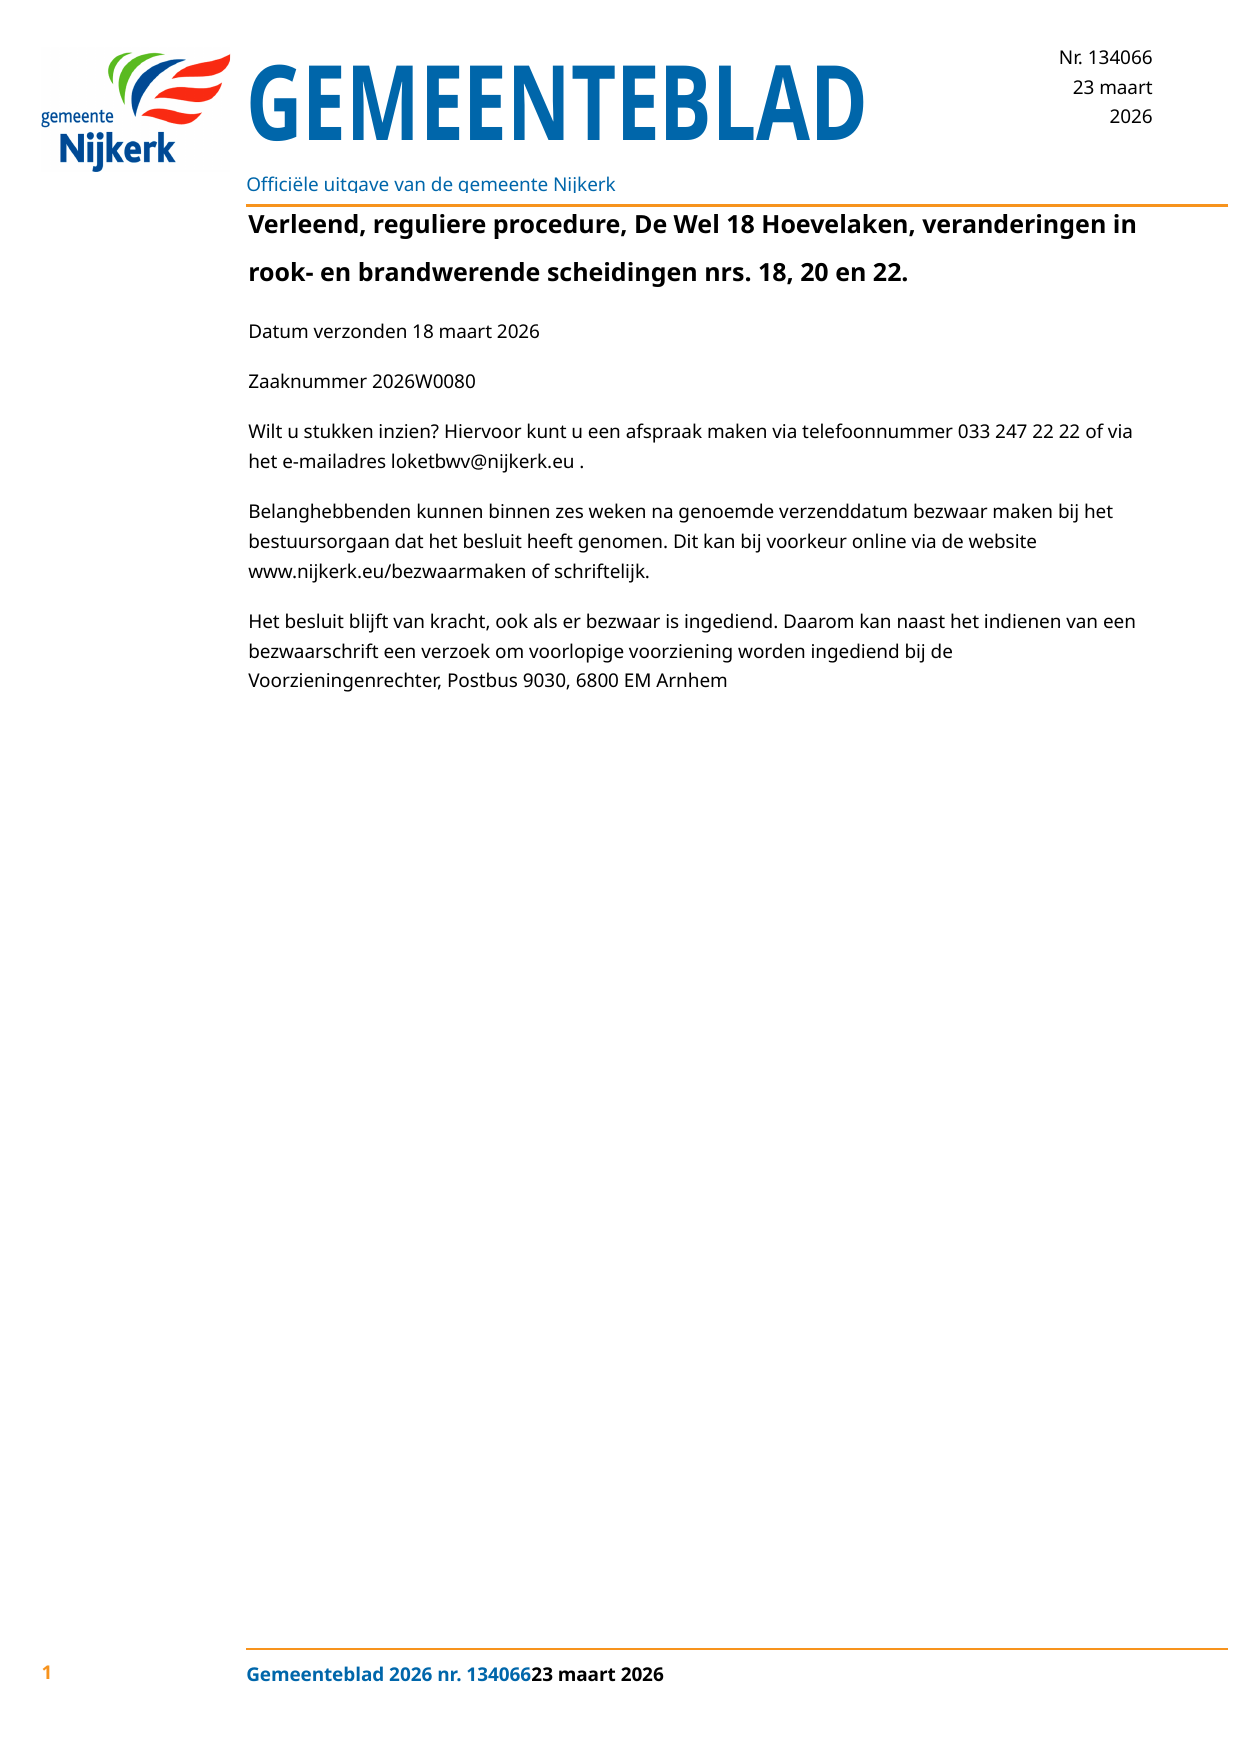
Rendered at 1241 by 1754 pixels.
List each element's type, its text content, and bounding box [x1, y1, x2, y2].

text Wilt u stukken inzien? Hiervoor kunt u een afspraak maken via telefoonnummer 033 247 22 22 of via het e-mailadres loketbwv@nijkerk.eu . [248, 419, 1152, 474]
text Het besluit blijft van kracht, ook als er bezwaar is ingediend. Daarom kan naast het indienen van een bezwaarschrift een verzoek om voorlopige voorziening worden ingediend bij de Voorzieningenrechter, Postbus 9030, 6800 EM Arnhem [248, 608, 1152, 693]
text Verleend, reguliere procedure, De Wel 18 Hoevelaken, veranderingen in rook- en brandwerende scheidingen nrs. 18, 20 en 22. [248, 207, 1152, 288]
text Datum verzonden 18 maart 2026 [248, 318, 1152, 344]
text Belanghebbenden kunnen binnen zes weken na genoemde verzenddatum bezwaar maken bij het bestuursorgaan dat het besluit heeft genomen. Dit kan bij voorkeur online via de website www.nijkerk.eu/bezwaarmaken of schriftelijk. [248, 499, 1152, 584]
picture [41, 47, 231, 172]
text Zaaknummer 2026W0080 [248, 368, 1152, 394]
